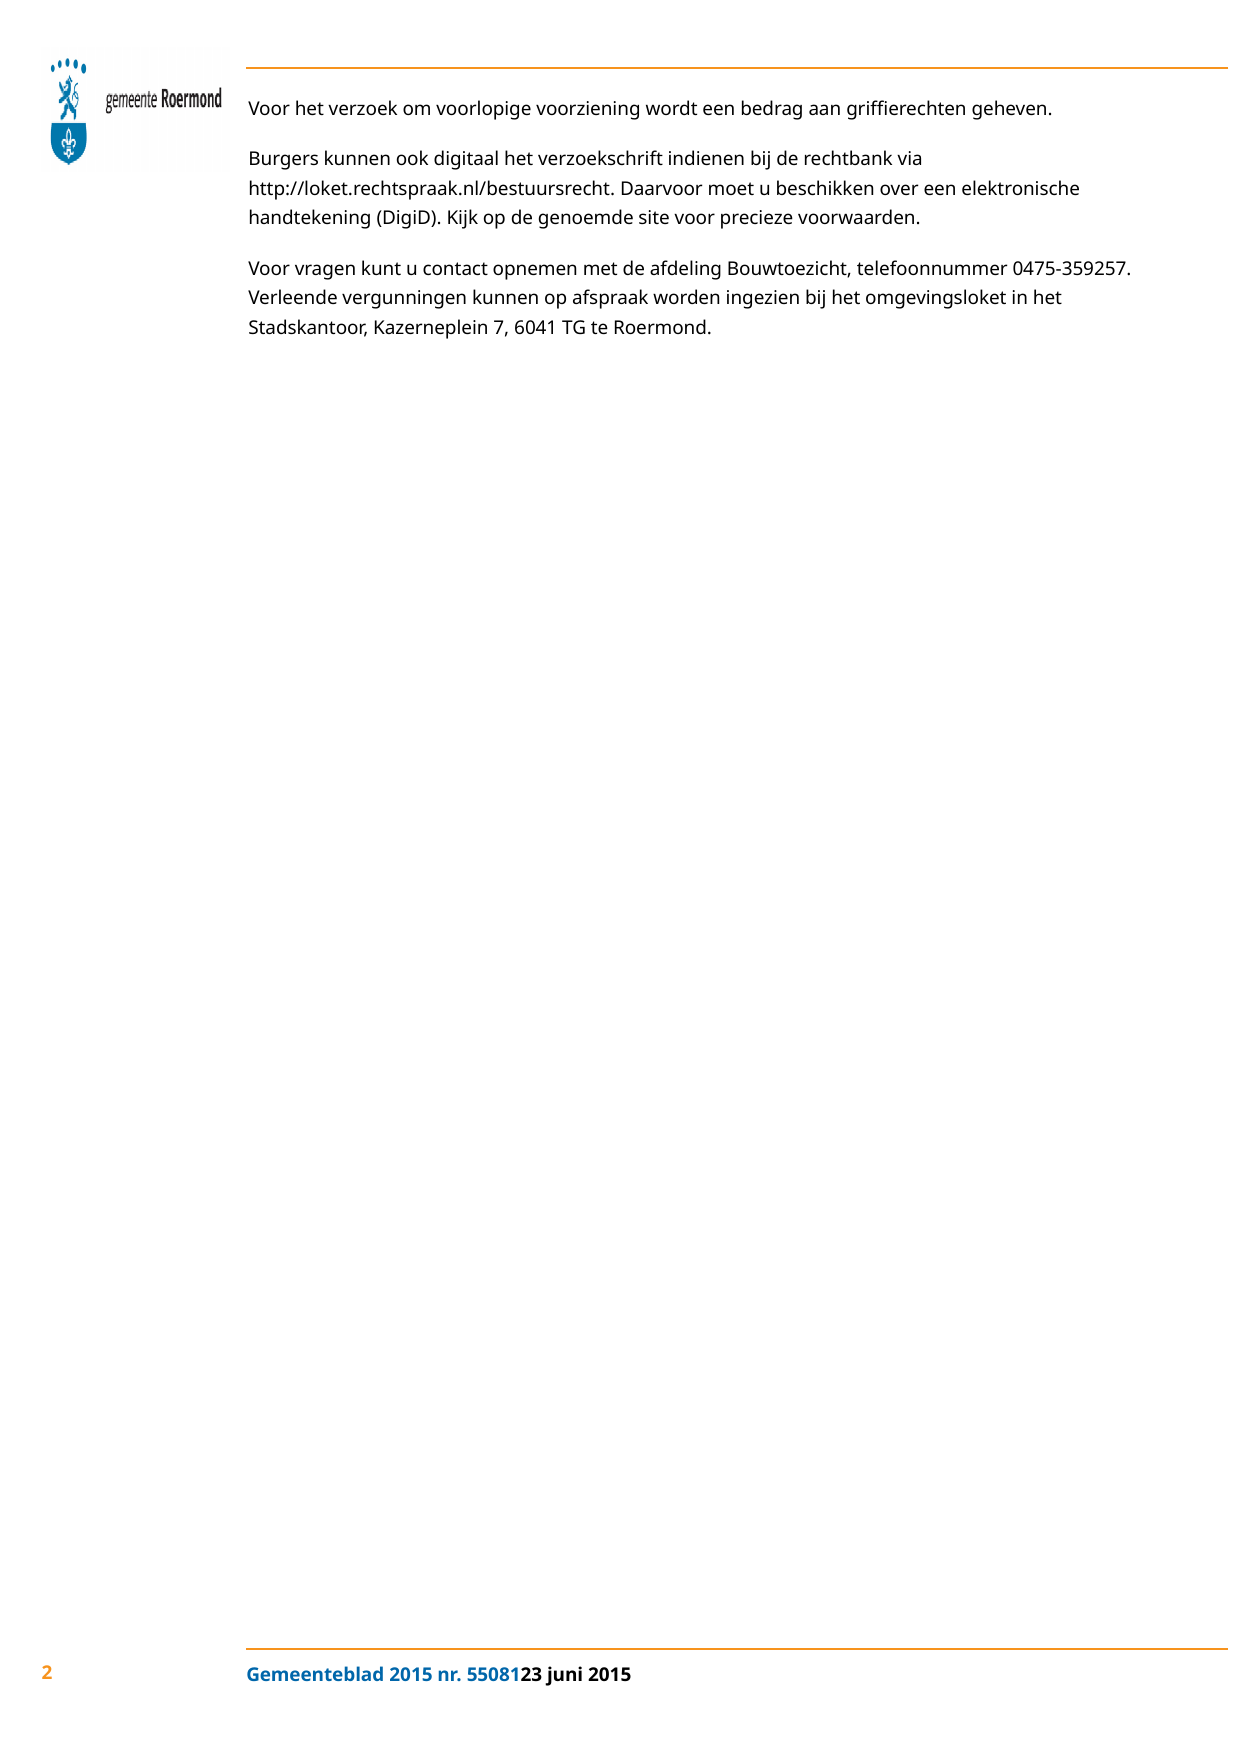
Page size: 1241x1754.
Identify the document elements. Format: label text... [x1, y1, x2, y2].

text Voor het verzoek om voorlopige voorziening wordt een bedrag aan griffierechten geheven. [248, 95, 1152, 121]
picture [41, 47, 231, 172]
text Voor vragen kunt u contact opnemen met de afdeling Bouwtoezicht, telefoonnummer 0475-359257. Verleende vergunningen kunnen op afspraak worden ingezien bij het omgevingsloket in het Stadskantoor, Kazerneplein 7, 6041 TG te Roermond. [248, 255, 1152, 340]
text Burgers kunnen ook digitaal het verzoekschrift indienen bij de rechtbank via http://loket.rechtspraak.nl/bestuursrecht. Daarvoor moet u beschikken over een elektronische handtekening (DigiD). Kijk op de genoemde site voor precieze voorwaarden. [248, 145, 1152, 230]
